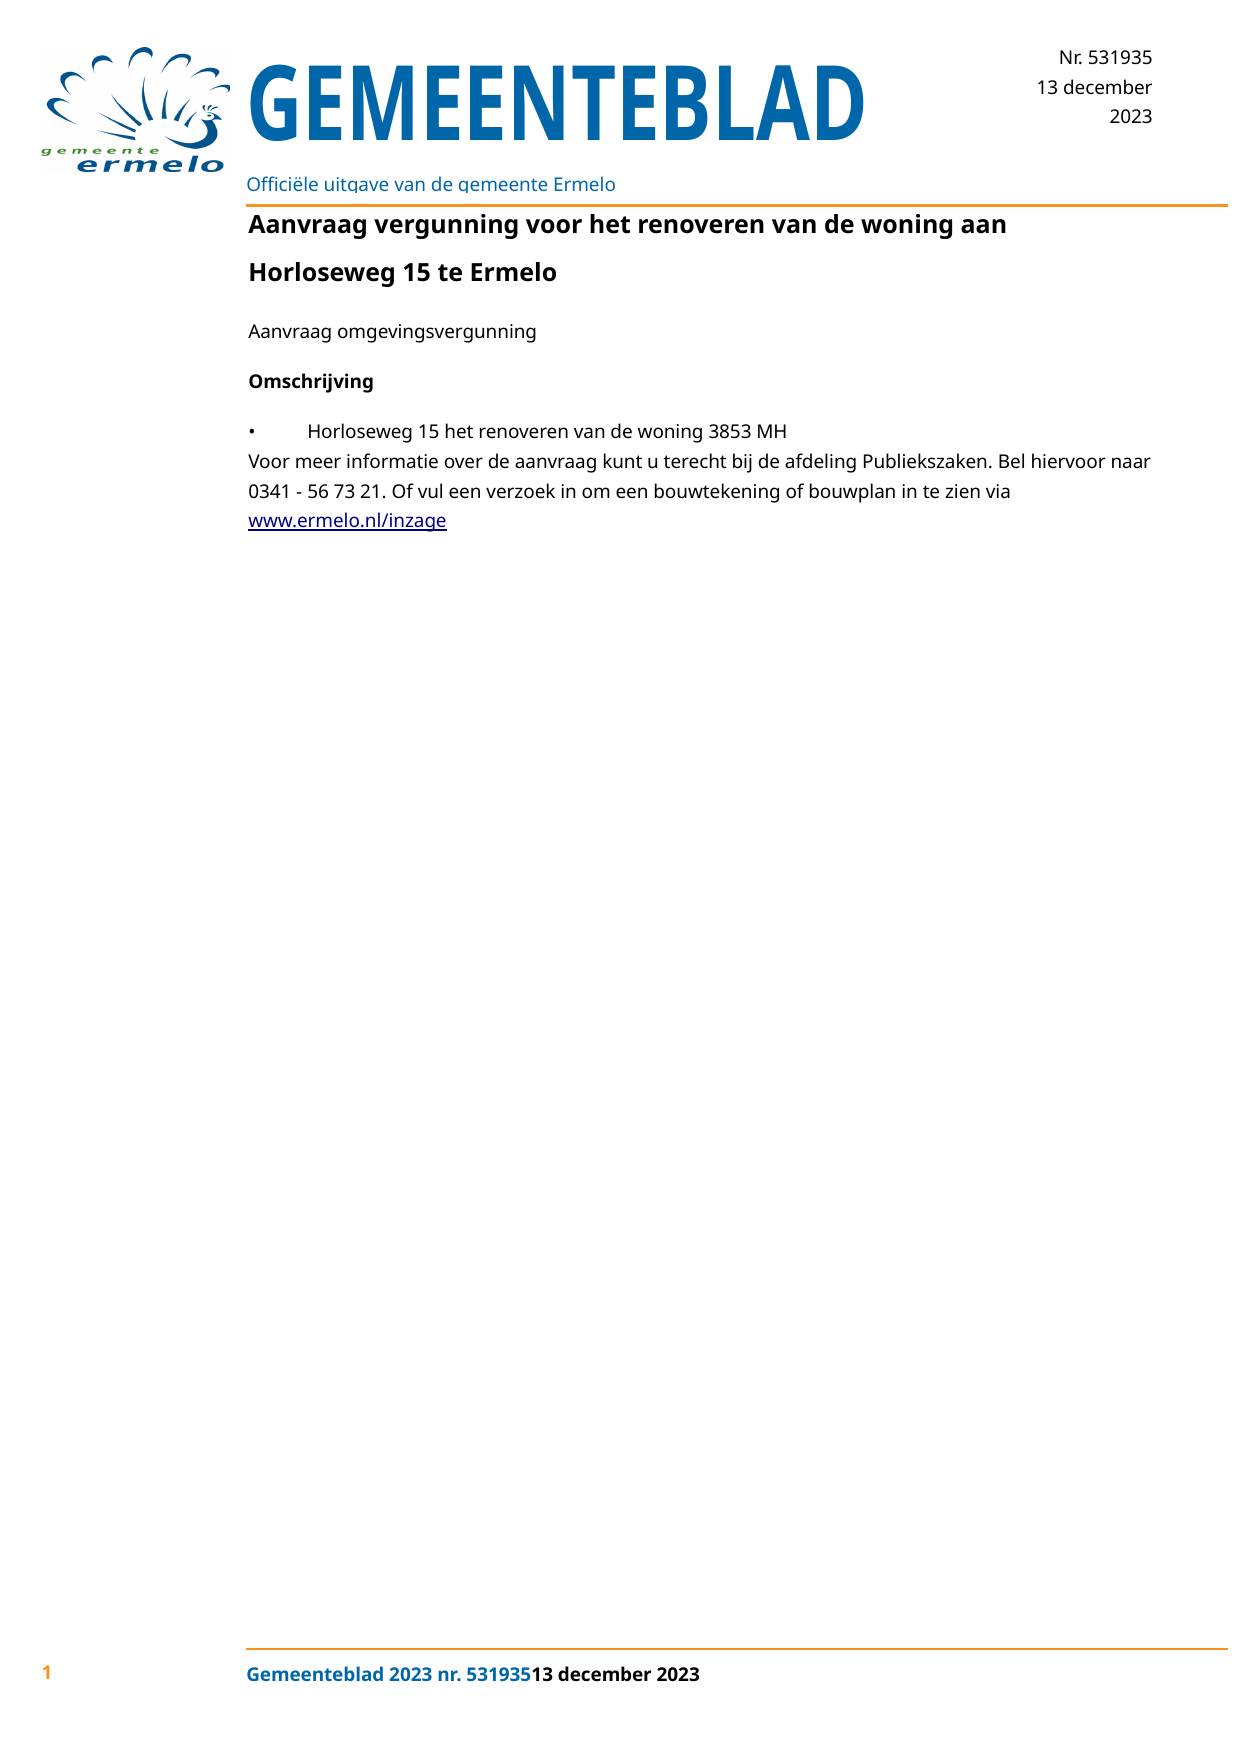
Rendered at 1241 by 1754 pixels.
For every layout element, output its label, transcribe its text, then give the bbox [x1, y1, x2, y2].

text Aanvraag omgevingsvergunning [248, 318, 1152, 344]
list Horloseweg 15 het renoveren van de woning 3853 MH [248, 419, 1152, 444]
text Voor meer informatie over de aanvraag kunt u terecht bij de afdeling Publiekszaken. Bel hiervoor naar 0341 - 56 73 21. Of vul een verzoek in om een bouwtekening of bouwplan in te zien via www.ermelo.nl/inzage [248, 448, 1152, 533]
text Aanvraag vergunning voor het renoveren van de woning aan Horloseweg 15 te Ermelo [248, 207, 1152, 288]
picture [41, 47, 231, 172]
text Omschrijving [248, 368, 1152, 394]
